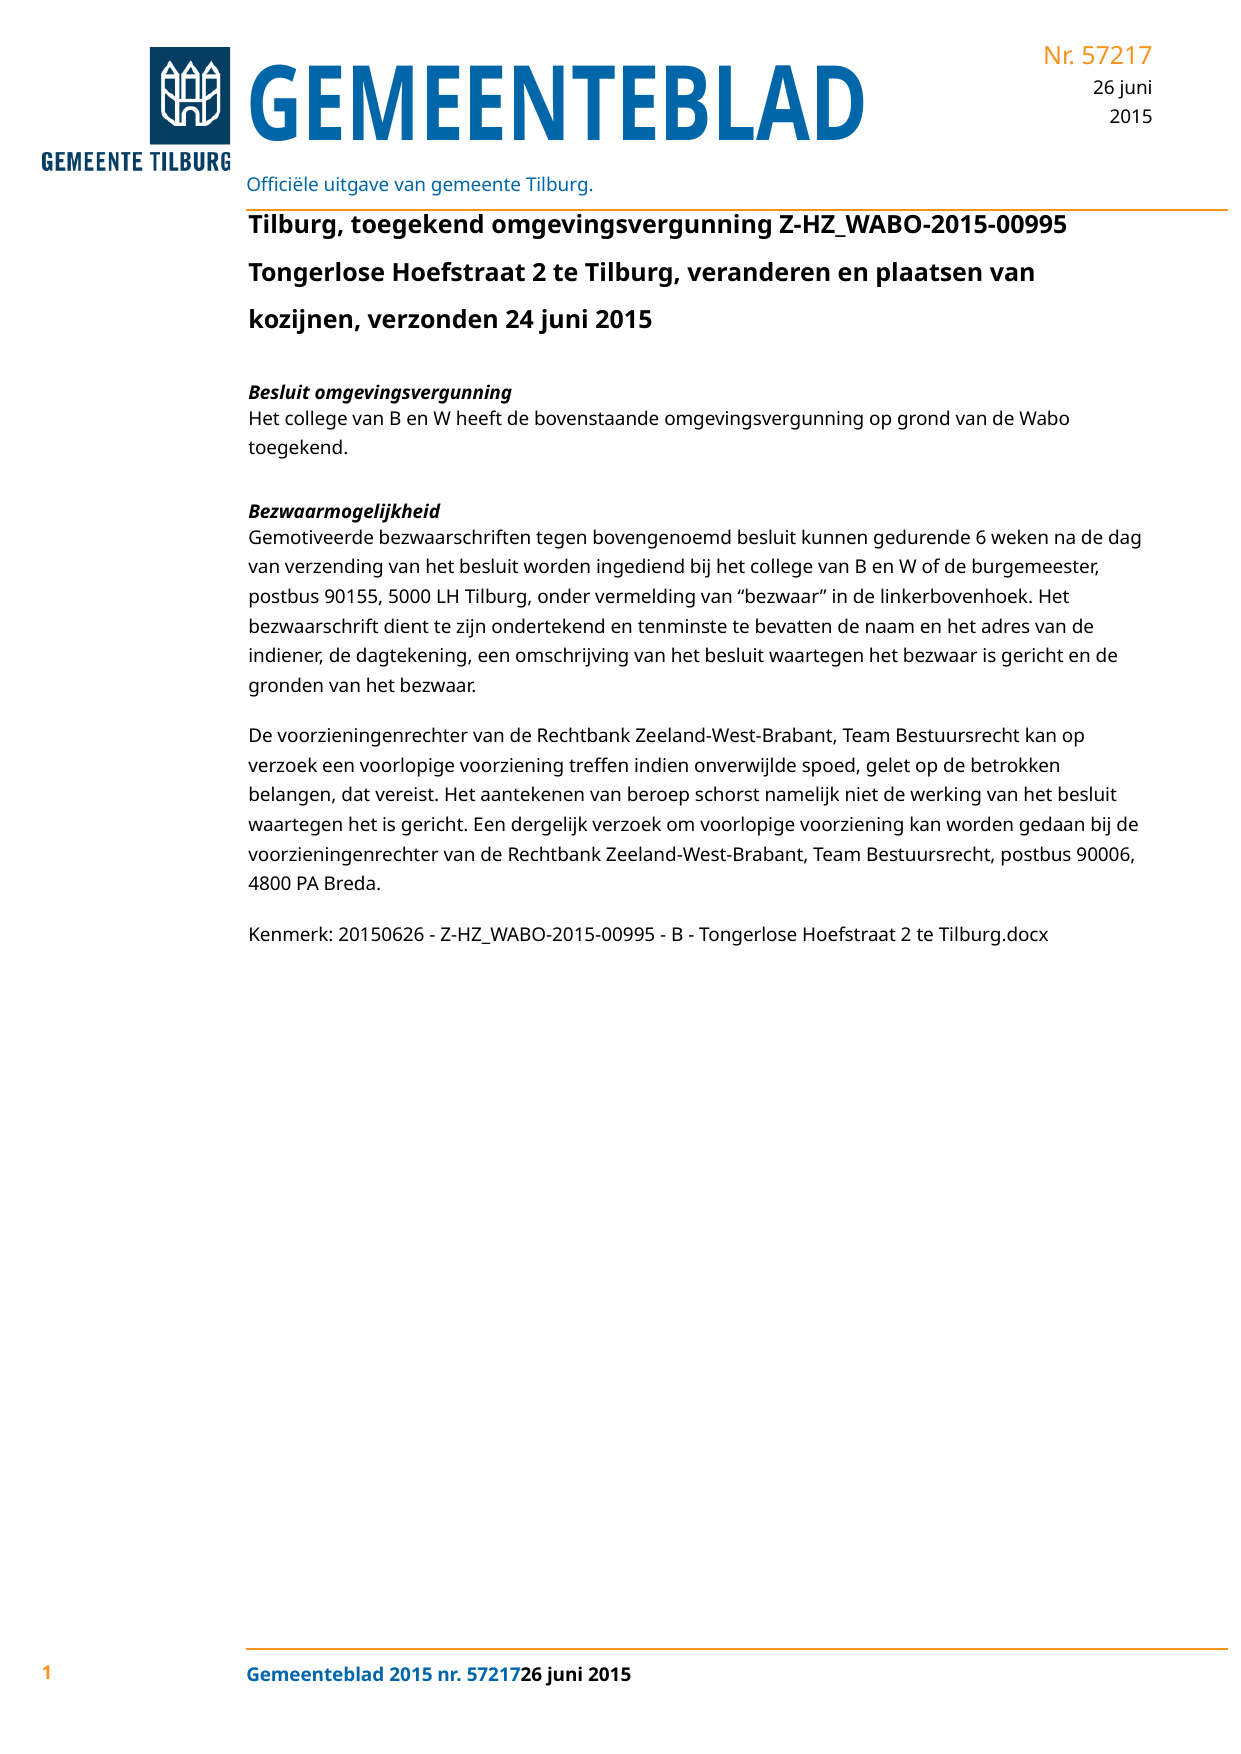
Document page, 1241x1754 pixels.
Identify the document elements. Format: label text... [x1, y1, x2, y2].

text De voorzieningenrechter van de Rechtbank Zeeland-West-Brabant, Team Bestuursrecht kan op verzoek een voorlopige voorziening treffen indien onverwijlde spoed, gelet op de betrokken belangen, dat vereist. Het aantekenen van beroep schorst namelijk niet de werking van het besluit waartegen het is gericht. Een dergelijk verzoek om voorlopige voorziening kan worden gedaan bij de voorzieningenrechter van de Rechtbank Zeeland-West-Brabant, Team Bestuursrecht, postbus 90006, 4800 PA Breda. [248, 722, 1152, 896]
text Gemotiveerde bezwaarschriften tegen bovengenoemd besluit kunnen gedurende 6 weken na de dag van verzending van het besluit worden ingediend bij het college van B en W of de burgemeester, postbus 90155, 5000 LH Tilburg, onder vermelding van “bezwaar” in de linkerbovenhoek. Het bezwaarschrift dient te zijn ondertekend en tenminste te bevatten de naam en het adres van de indiener, de dagtekening, een omschrijving van het besluit waartegen het bezwaar is gericht en de gronden van het bezwaar. [248, 524, 1152, 698]
text Besluit omgevingsvergunning [248, 379, 1152, 405]
text Het college van B en W heeft de bovenstaande omgevingsvergunning op grond van de Wabo toegekend. [248, 405, 1152, 460]
text Kenmerk: 20150626 - Z-HZ_WABO-2015-00995 - B - Tongerlose Hoefstraat 2 te Tilburg.docx [248, 921, 1152, 946]
picture [41, 47, 231, 172]
text Tilburg, toegekend omgevingsvergunning Z-HZ_WABO-2015-00995 Tongerlose Hoefstraat 2 te Tilburg, veranderen en plaatsen van kozijnen, verzonden 24 juni 2015 [248, 211, 1152, 336]
text Bezwaarmogelijkheid [248, 498, 1152, 524]
